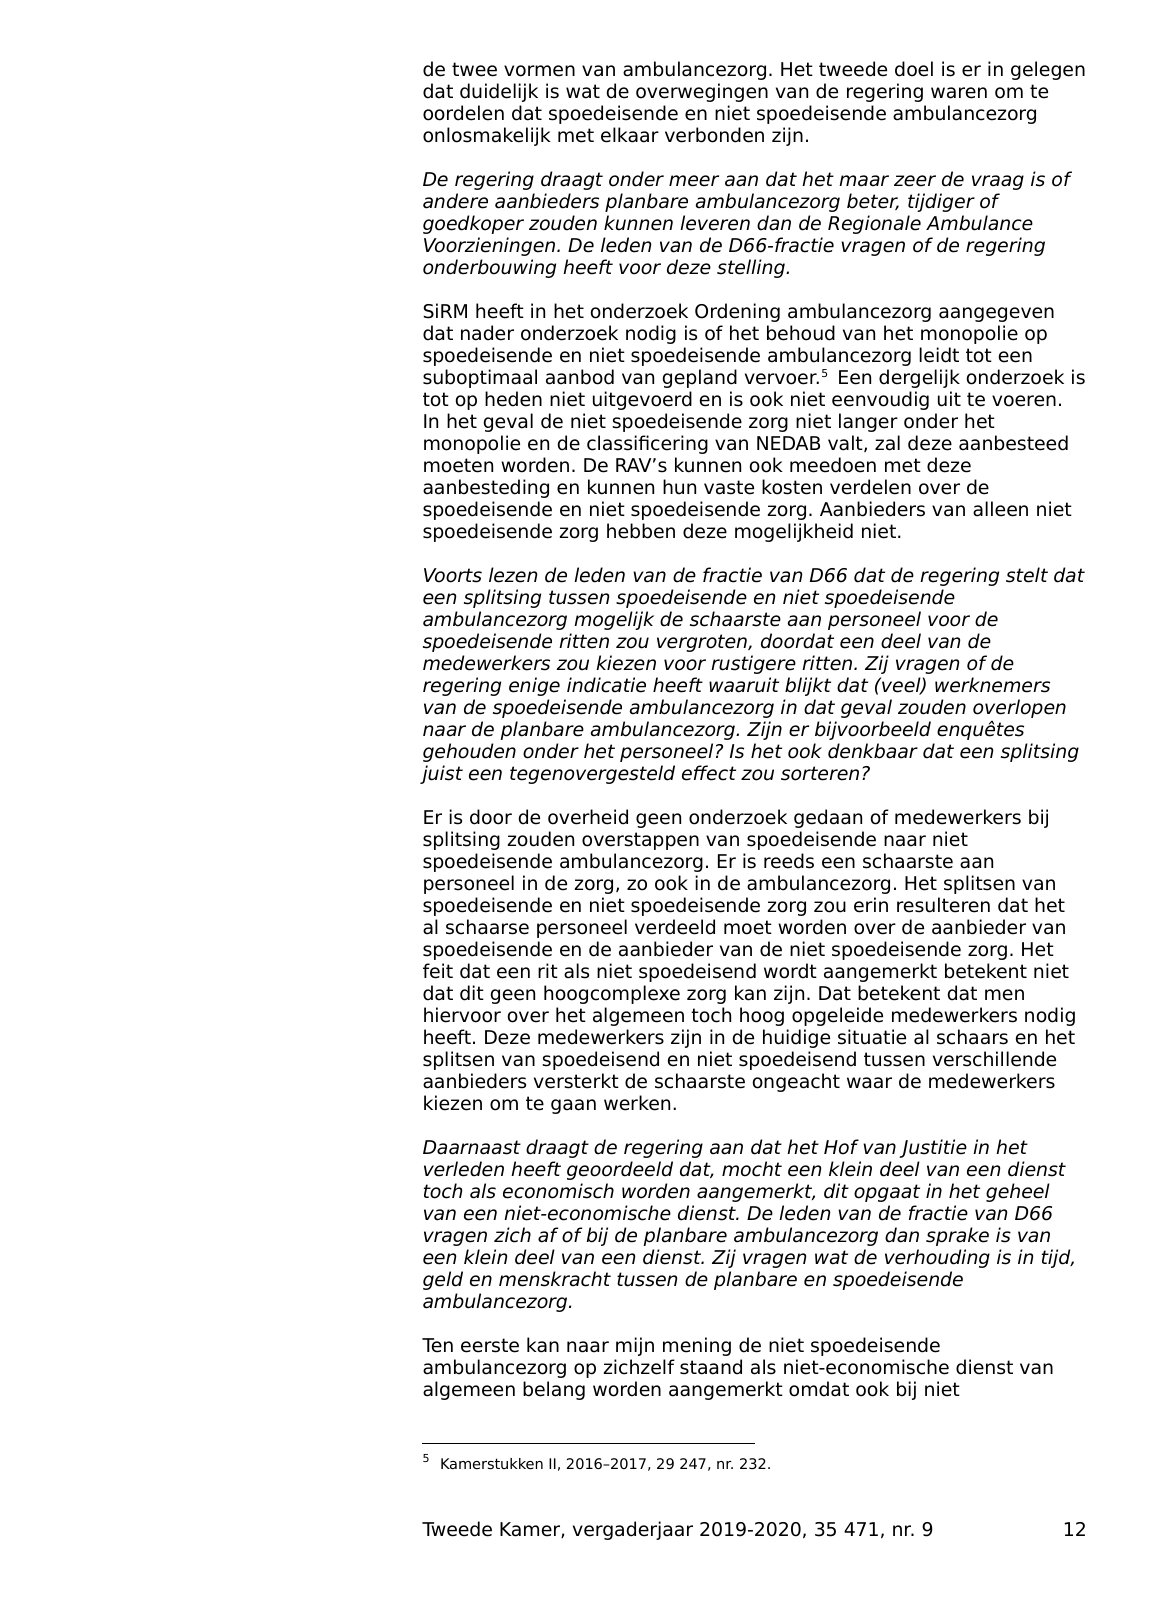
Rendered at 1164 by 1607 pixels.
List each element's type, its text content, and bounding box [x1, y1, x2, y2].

text de twee vormen van ambulancezorg. Het tweede doel is er in gelegen dat duidelijk is wat de overwegingen van de regering waren om te oordelen dat spoedeisende en niet spoedeisende ambulancezorg onlosmakelijk met elkaar verbonden zijn. [422, 59, 1087, 147]
text Voorts lezen de leden van de fractie van D66 dat de regering stelt dat een splitsing tussen spoedeisende en niet spoedeisende ambulancezorg mogelijk de schaarste aan personeel voor de spoedeisende ritten zou vergroten, doordat een deel van de medewerkers zou kiezen voor rustigere ritten. Zij vragen of de regering enige indicatie heeft waaruit blijkt dat (veel) werknemers van de spoedeisende ambulancezorg in dat geval zouden overlopen naar de planbare ambulancezorg. Zijn er bijvoorbeeld enquêtes gehouden onder het personeel? Is het ook denkbaar dat een splitsing juist een tegenovergesteld effect zou sorteren? [422, 565, 1087, 785]
text Kamerstukken II, 2016–2017, 29 247, nr. 232. [422, 1452, 1087, 1474]
text SiRM heeft in het onderzoek Ordening ambulancezorg aangegeven dat nader onderzoek nodig is of het behoud van het monopolie op spoedeisende en niet spoedeisende ambulancezorg leidt tot een suboptimaal aanbod van gepland vervoer. Een dergelijk onderzoek is tot op heden niet uitgevoerd en is ook niet eenvoudig uit te voeren. In het geval de niet spoedeisende zorg niet langer onder het monopolie en de classificering van NEDAB valt, zal deze aanbesteed moeten worden. De RAV’s kunnen ook meedoen met deze aanbesteding en kunnen hun vaste kosten verdelen over de spoedeisende en niet spoedeisende zorg. Aanbieders van alleen niet spoedeisende zorg hebben deze mogelijkheid niet. [422, 301, 1087, 543]
text Ten eerste kan naar mijn mening de niet spoedeisende ambulancezorg op zichzelf staand als niet-economische dienst van algemeen belang worden aangemerkt omdat ook bij niet [422, 1335, 1087, 1401]
text De regering draagt onder meer aan dat het maar zeer de vraag is of andere aanbieders planbare ambulancezorg beter, tijdiger of goedkoper zouden kunnen leveren dan de Regionale Ambulance Voorzieningen. De leden van de D66-fractie vragen of de regering onderbouwing heeft voor deze stelling. [422, 169, 1087, 279]
text Er is door de overheid geen onderzoek gedaan of medewerkers bij splitsing zouden overstappen van spoedeisende naar niet spoedeisende ambulancezorg. Er is reeds een schaarste aan personeel in de zorg, zo ook in de ambulancezorg. Het splitsen van spoedeisende en niet spoedeisende zorg zou erin resulteren dat het al schaarse personeel verdeeld moet worden over de aanbieder van spoedeisende en de aanbieder van de niet spoedeisende zorg. Het feit dat een rit als niet spoedeisend wordt aangemerkt betekent niet dat dit geen hoogcomplexe zorg kan zijn. Dat betekent dat men hiervoor over het algemeen toch hoog opgeleide medewerkers nodig heeft. Deze medewerkers zijn in de huidige situatie al schaars en het splitsen van spoedeisend en niet spoedeisend tussen verschillende aanbieders versterkt de schaarste ongeacht waar de medewerkers kiezen om te gaan werken. [422, 807, 1087, 1115]
text Daarnaast draagt de regering aan dat het Hof van Justitie in het verleden heeft geoordeeld dat, mocht een klein deel van een dienst toch als economisch worden aangemerkt, dit opgaat in het geheel van een niet-economische dienst. De leden van de fractie van D66 vragen zich af of bij de planbare ambulancezorg dan sprake is van een klein deel van een dienst. Zij vragen wat de verhouding is in tijd, geld en menskracht tussen de planbare en spoedeisende ambulancezorg. [422, 1137, 1087, 1313]
